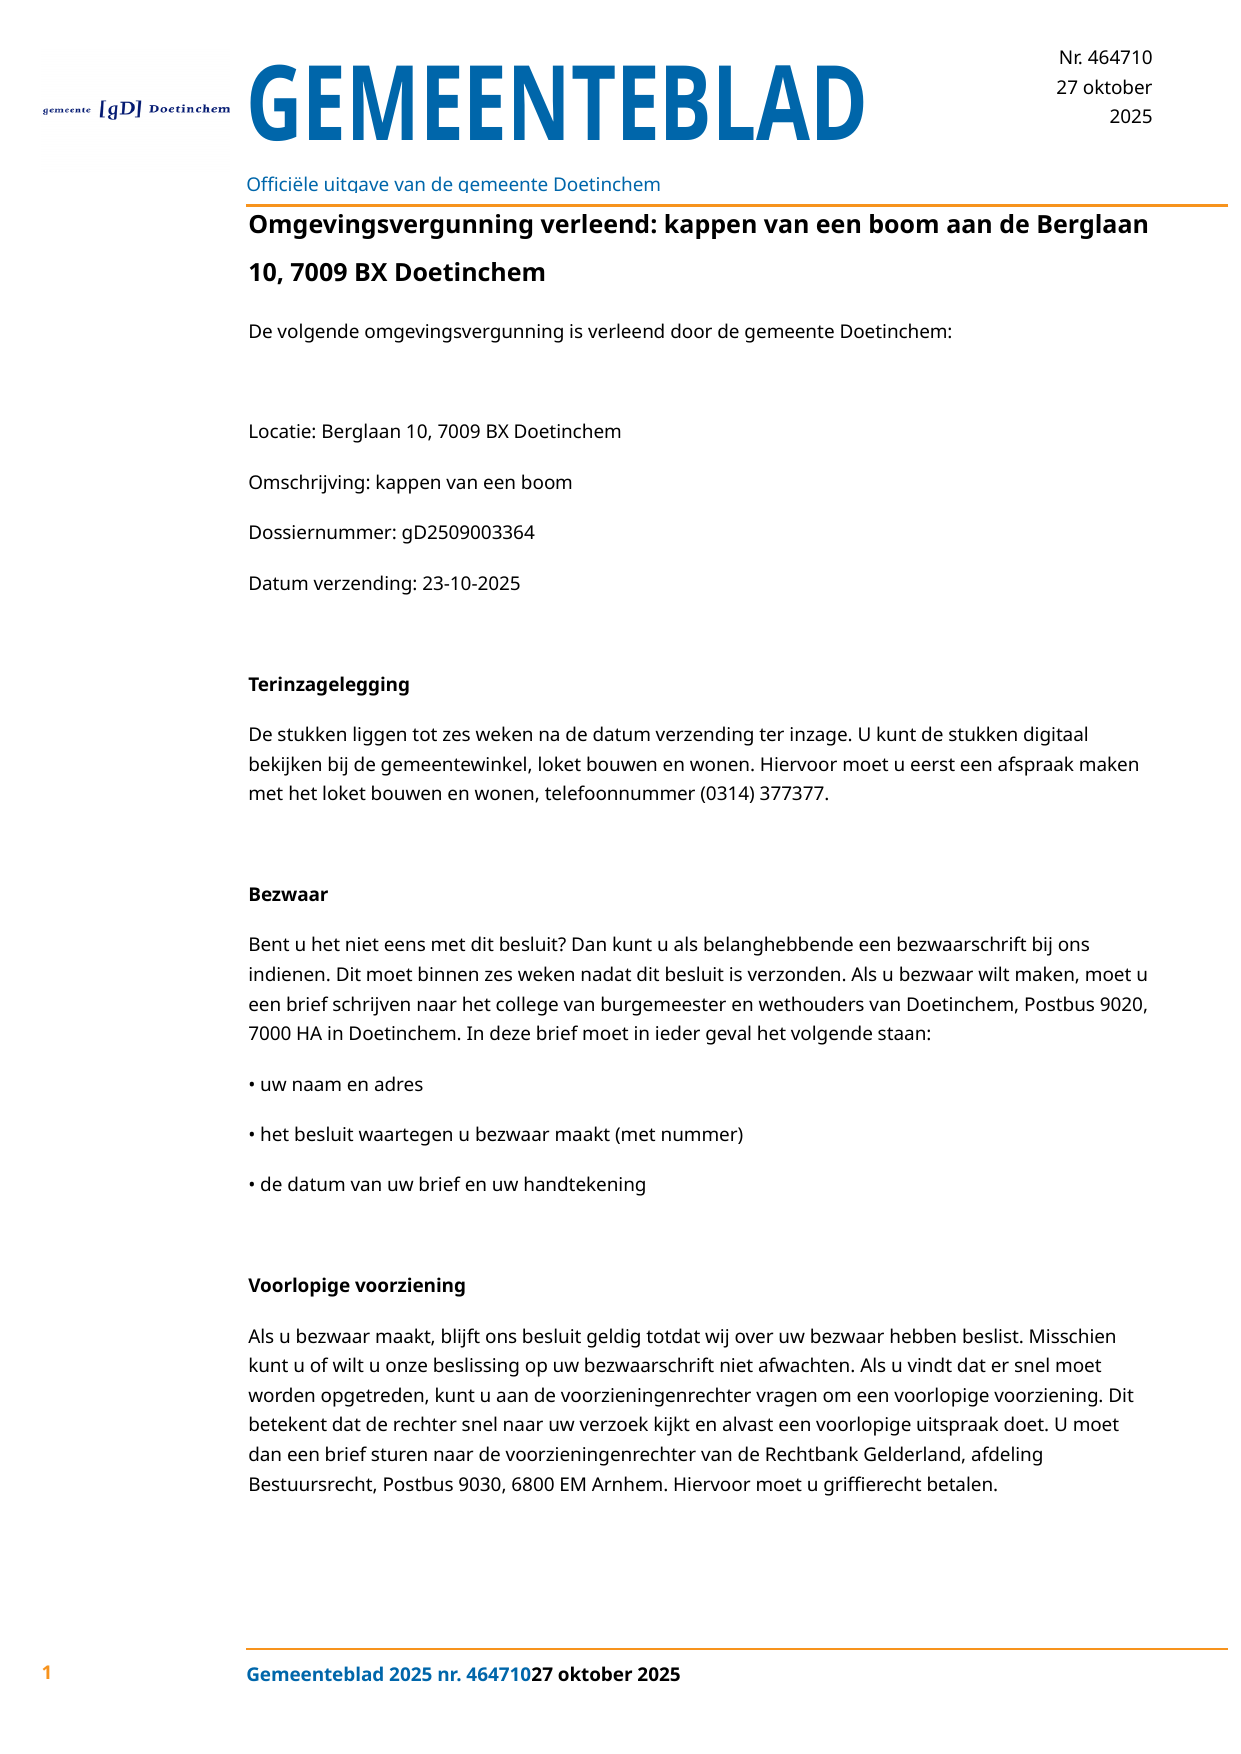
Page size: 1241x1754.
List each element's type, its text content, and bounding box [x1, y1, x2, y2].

text Omschrijving: kappen van een boom [248, 469, 1152, 495]
text Dossiernummer: gD2509003364 [248, 519, 1152, 545]
text De stukken liggen tot zes weken na de datum verzending ter inzage. U kunt de stukken digitaal bekijken bij de gemeentewinkel, loket bouwen en wonen. Hiervoor moet u eerst een afspraak maken met het loket bouwen en wonen, telefoonnummer (0314) 377377. [248, 721, 1152, 806]
text Omgevingsvergunning verleend: kappen van een boom aan de Berglaan 10, 7009 BX Doetinchem [248, 207, 1152, 288]
text Datum verzending: 23-10-2025 [248, 570, 1152, 596]
picture [41, 47, 231, 172]
text Als u bezwaar maakt, blijft ons besluit geldig totdat wij over uw bezwaar hebben beslist. Misschien kunt u of wilt u onze beslissing op uw bezwaarschrift niet afwachten. Als u vindt dat er snel moet worden opgetreden, kunt u aan de voorzieningenrechter vragen om een voorlopige voorziening. Dit betekent dat de rechter snel naar uw verzoek kijkt en alvast een voorlopige uitspraak doet. U moet dan een brief sturen naar de voorzieningenrechter van de Rechtbank Gelderland, afdeling Bestuursrecht, Postbus 9030, 6800 EM Arnhem. Hiervoor moet u griffierecht betalen. [248, 1323, 1152, 1497]
text • de datum van uw brief en uw handtekening [248, 1172, 1152, 1197]
text Voorlopige voorziening [248, 1272, 1152, 1298]
text Bent u het niet eens met dit besluit? Dan kunt u als belanghebbende een bezwaarschrift bij ons indienen. Dit moet binnen zes weken nadat dit besluit is verzonden. Als u bezwaar wilt maken, moet u een brief schrijven naar het college van burgemeester en wethouders van Doetinchem, Postbus 9020, 7000 HA in Doetinchem. In deze brief moet in ieder geval het volgende staan: [248, 932, 1152, 1046]
text De volgende omgevingsvergunning is verleend door de gemeente Doetinchem: [248, 318, 1152, 344]
text • het besluit waartegen u bezwaar maakt (met nummer) [248, 1121, 1152, 1147]
text • uw naam en adres [248, 1071, 1152, 1097]
text Locatie: Berglaan 10, 7009 BX Doetinchem [248, 419, 1152, 444]
text Bezwaar [248, 881, 1152, 907]
text Terinzagelegging [248, 671, 1152, 697]
